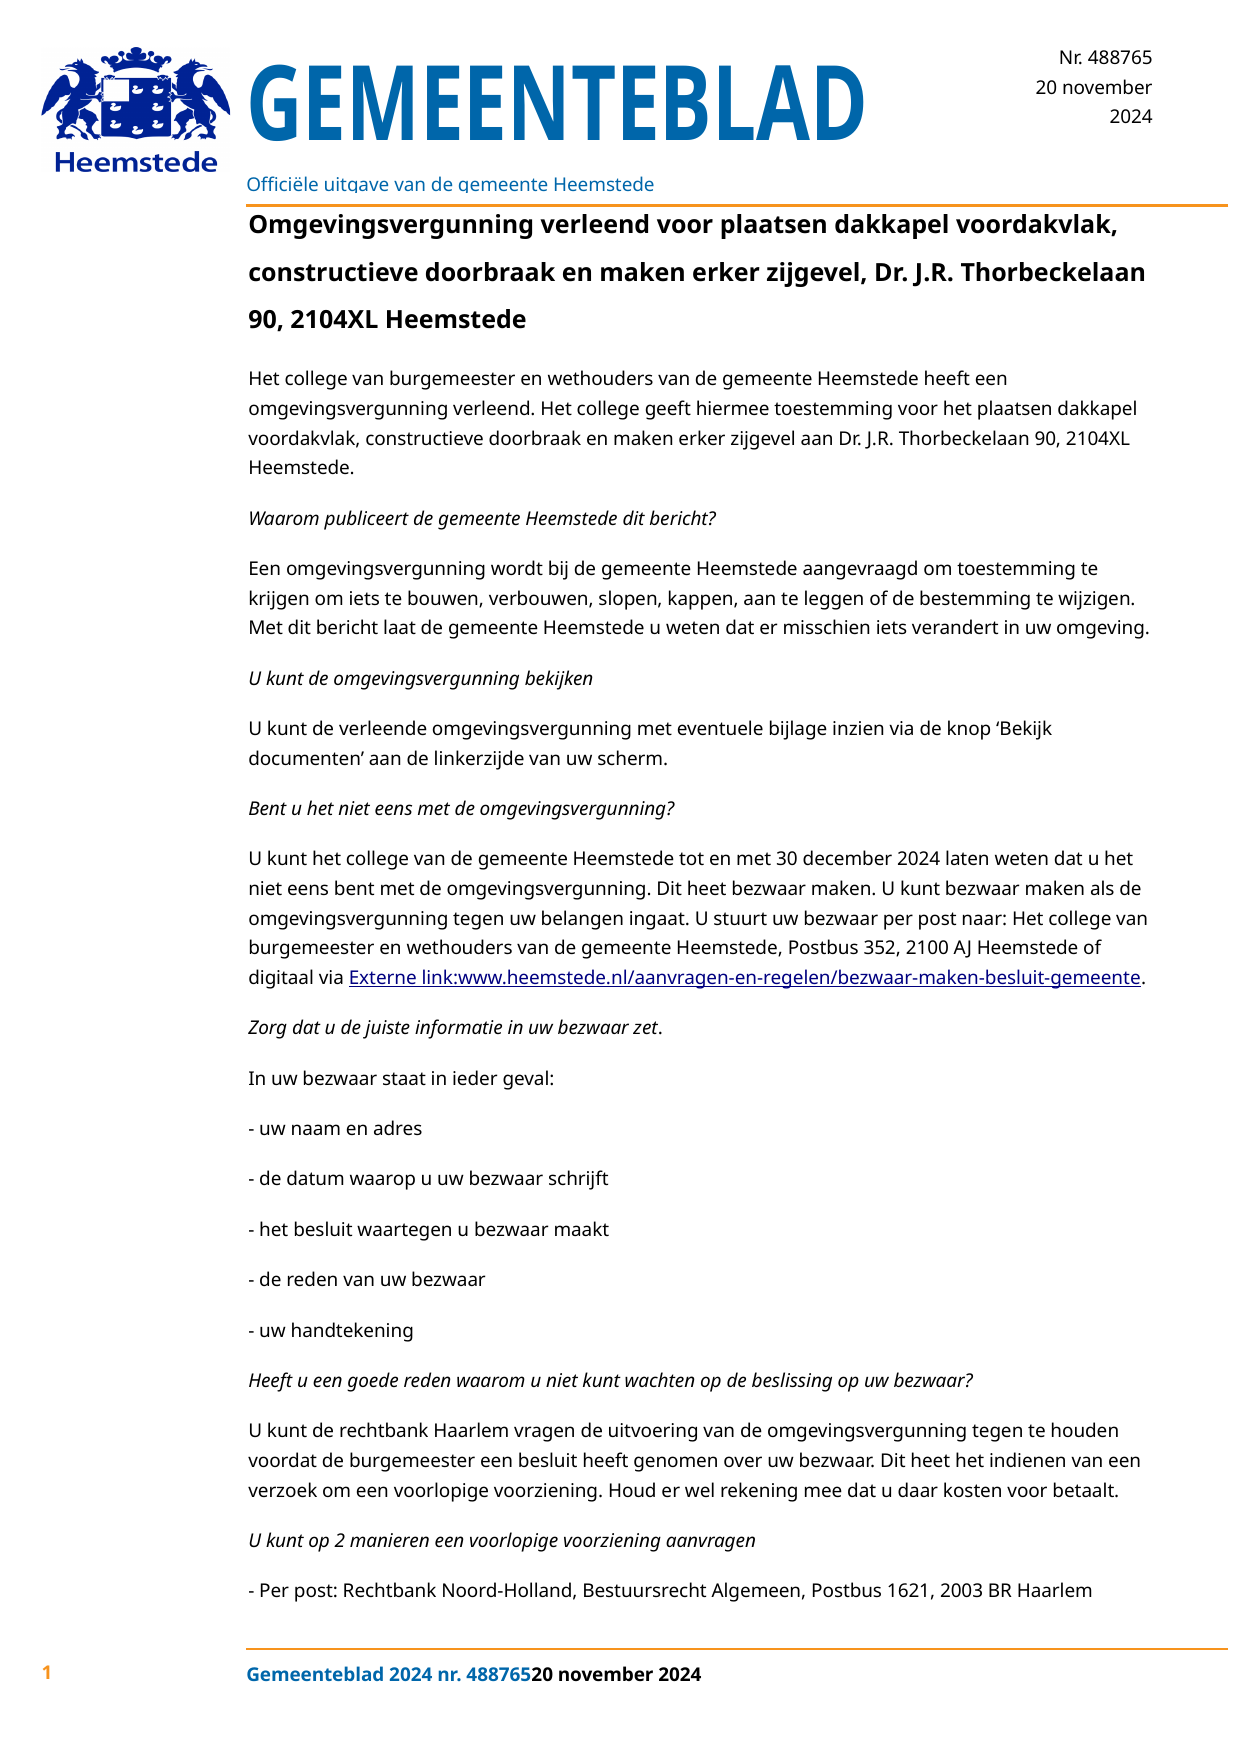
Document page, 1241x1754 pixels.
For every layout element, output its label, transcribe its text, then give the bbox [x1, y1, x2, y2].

text Het college van burgemeester en wethouders van de gemeente Heemstede heeft een omgevingsvergunning verleend. Het college geeft hiermee toestemming voor het plaatsen dakkapel voordakvlak, constructieve doorbraak en maken erker zijgevel aan Dr. J.R. Thorbeckelaan 90, 2104XL Heemstede. [248, 366, 1152, 480]
text Omgevingsvergunning verleend voor plaatsen dakkapel voordakvlak, constructieve doorbraak en maken erker zijgevel, Dr. J.R. Thorbeckelaan 90, 2104XL Heemstede [248, 207, 1152, 336]
text - het besluit waartegen u bezwaar maakt [248, 1216, 1152, 1242]
text Bent u het niet eens met de omgevingsvergunning? [248, 795, 1152, 821]
text - uw naam en adres [248, 1115, 1152, 1141]
text U kunt de rechtbank Haarlem vragen de uitvoering van de omgevingsvergunning tegen te houden voordat de burgemeester een besluit heeft genomen over uw bezwaar. Dit heet het indienen van een verzoek om een voorlopige voorziening. Houd er wel rekening mee dat u daar kosten voor betaalt. [248, 1418, 1152, 1502]
picture [41, 47, 231, 172]
text - uw handtekening [248, 1317, 1152, 1342]
text - de datum waarop u uw bezwaar schrijft [248, 1166, 1152, 1191]
text Heeft u een goede reden waarom u niet kunt wachten op de beslissing op uw bezwaar? [248, 1367, 1152, 1393]
text - de reden van uw bezwaar [248, 1266, 1152, 1292]
text U kunt de verleende omgevingsvergunning met eventuele bijlage inzien via de knop ‘Bekijk documenten’ aan de linkerzijde van uw scherm. [248, 715, 1152, 770]
text U kunt het college van de gemeente Heemstede tot en met 30 december 2024 laten weten dat u het niet eens bent met de omgevingsvergunning. Dit heet bezwaar maken. U kunt bezwaar maken als de omgevingsvergunning tegen uw belangen ingaat. U stuurt uw bezwaar per post naar: Het college van burgemeester en wethouders van de gemeente Heemstede, Postbus 352, 2100 AJ Heemstede of digitaal via Externe link:www.heemstede.nl/aanvragen-en-regelen/bezwaar-maken-besluit-gemeente. [248, 846, 1152, 989]
text Een omgevingsvergunning wordt bij de gemeente Heemstede aangevraagd om toestemming te krijgen om iets te bouwen, verbouwen, slopen, kappen, aan te leggen of de bestemming te wijzigen. Met dit bericht laat de gemeente Heemstede u weten dat er misschien iets verandert in uw omgeving. [248, 555, 1152, 640]
text - Per post: Rechtbank Noord-Holland, Bestuursrecht Algemeen, Postbus 1621, 2003 BR Haarlem [248, 1578, 1152, 1603]
text Waarom publiceert de gemeente Heemstede dit bericht? [248, 505, 1152, 530]
text U kunt de omgevingsvergunning bekijken [248, 665, 1152, 690]
text U kunt op 2 manieren een voorlopige voorziening aanvragen [248, 1527, 1152, 1553]
text In uw bezwaar staat in ieder geval: [248, 1065, 1152, 1090]
text Zorg dat u de juiste informatie in uw bezwaar zet. [248, 1014, 1152, 1040]
